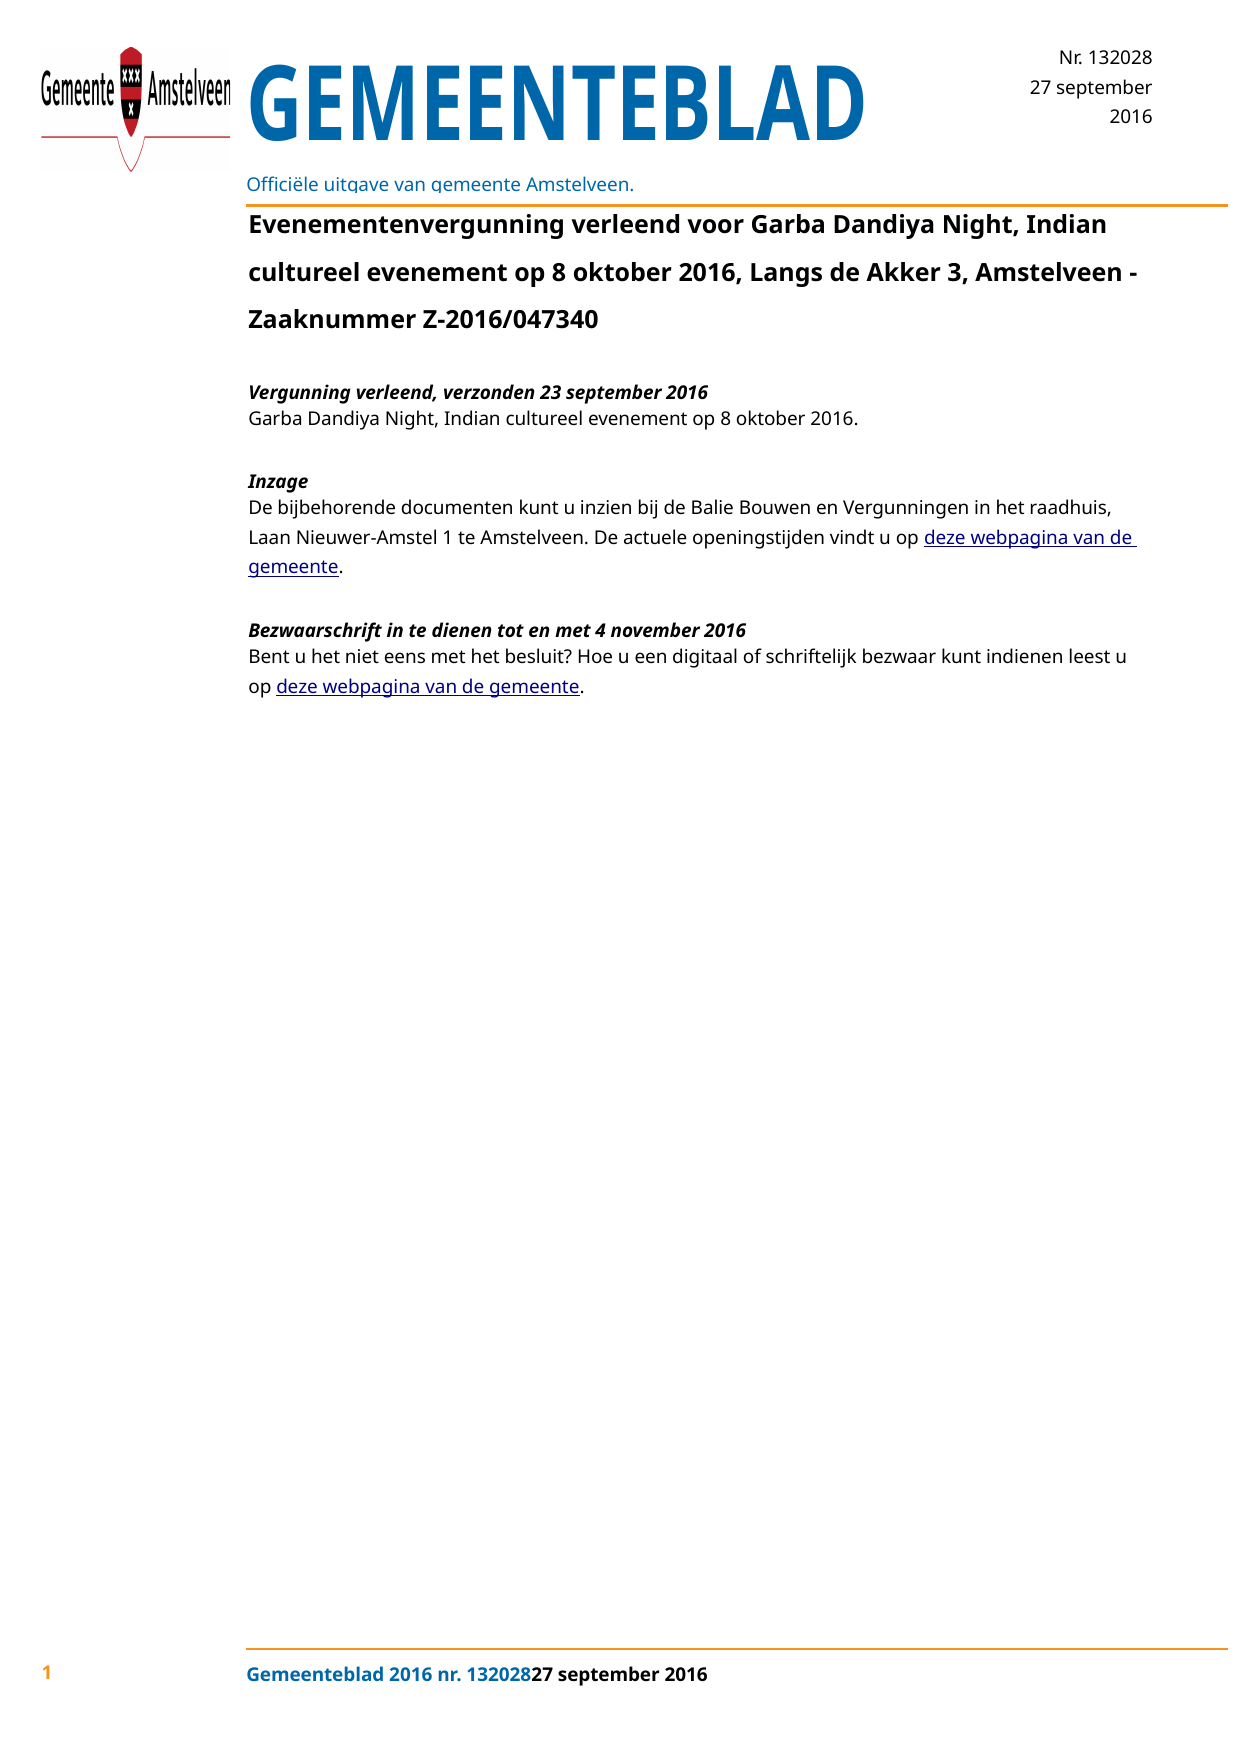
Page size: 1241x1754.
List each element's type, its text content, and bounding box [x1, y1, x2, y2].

text Inzage [248, 469, 1152, 494]
text Vergunning verleend, verzonden 23 september 2016 [248, 379, 1152, 405]
text De bijbehorende documenten kunt u inzien bij de Balie Bouwen en Vergunningen in het raadhuis, Laan Nieuwer-Amstel 1 te Amstelveen. De actuele openingstijden vindt u op deze webpagina van de gemeente. [248, 494, 1152, 579]
text Bent u het niet eens met het besluit? Hoe u een digitaal of schriftelijk bezwaar kunt indienen leest u op deze webpagina van de gemeente. [248, 643, 1152, 699]
text Evenementenvergunning verleend voor Garba Dandiya Night, Indian cultureel evenement op 8 oktober 2016, Langs de Akker 3, Amstelveen - Zaaknummer Z-2016/047340 [248, 207, 1152, 336]
text Garba Dandiya Night, Indian cultureel evenement op 8 oktober 2016. [248, 405, 1152, 431]
picture [41, 47, 231, 172]
text Bezwaarschrift in te dienen tot en met 4 november 2016 [248, 618, 1152, 643]
